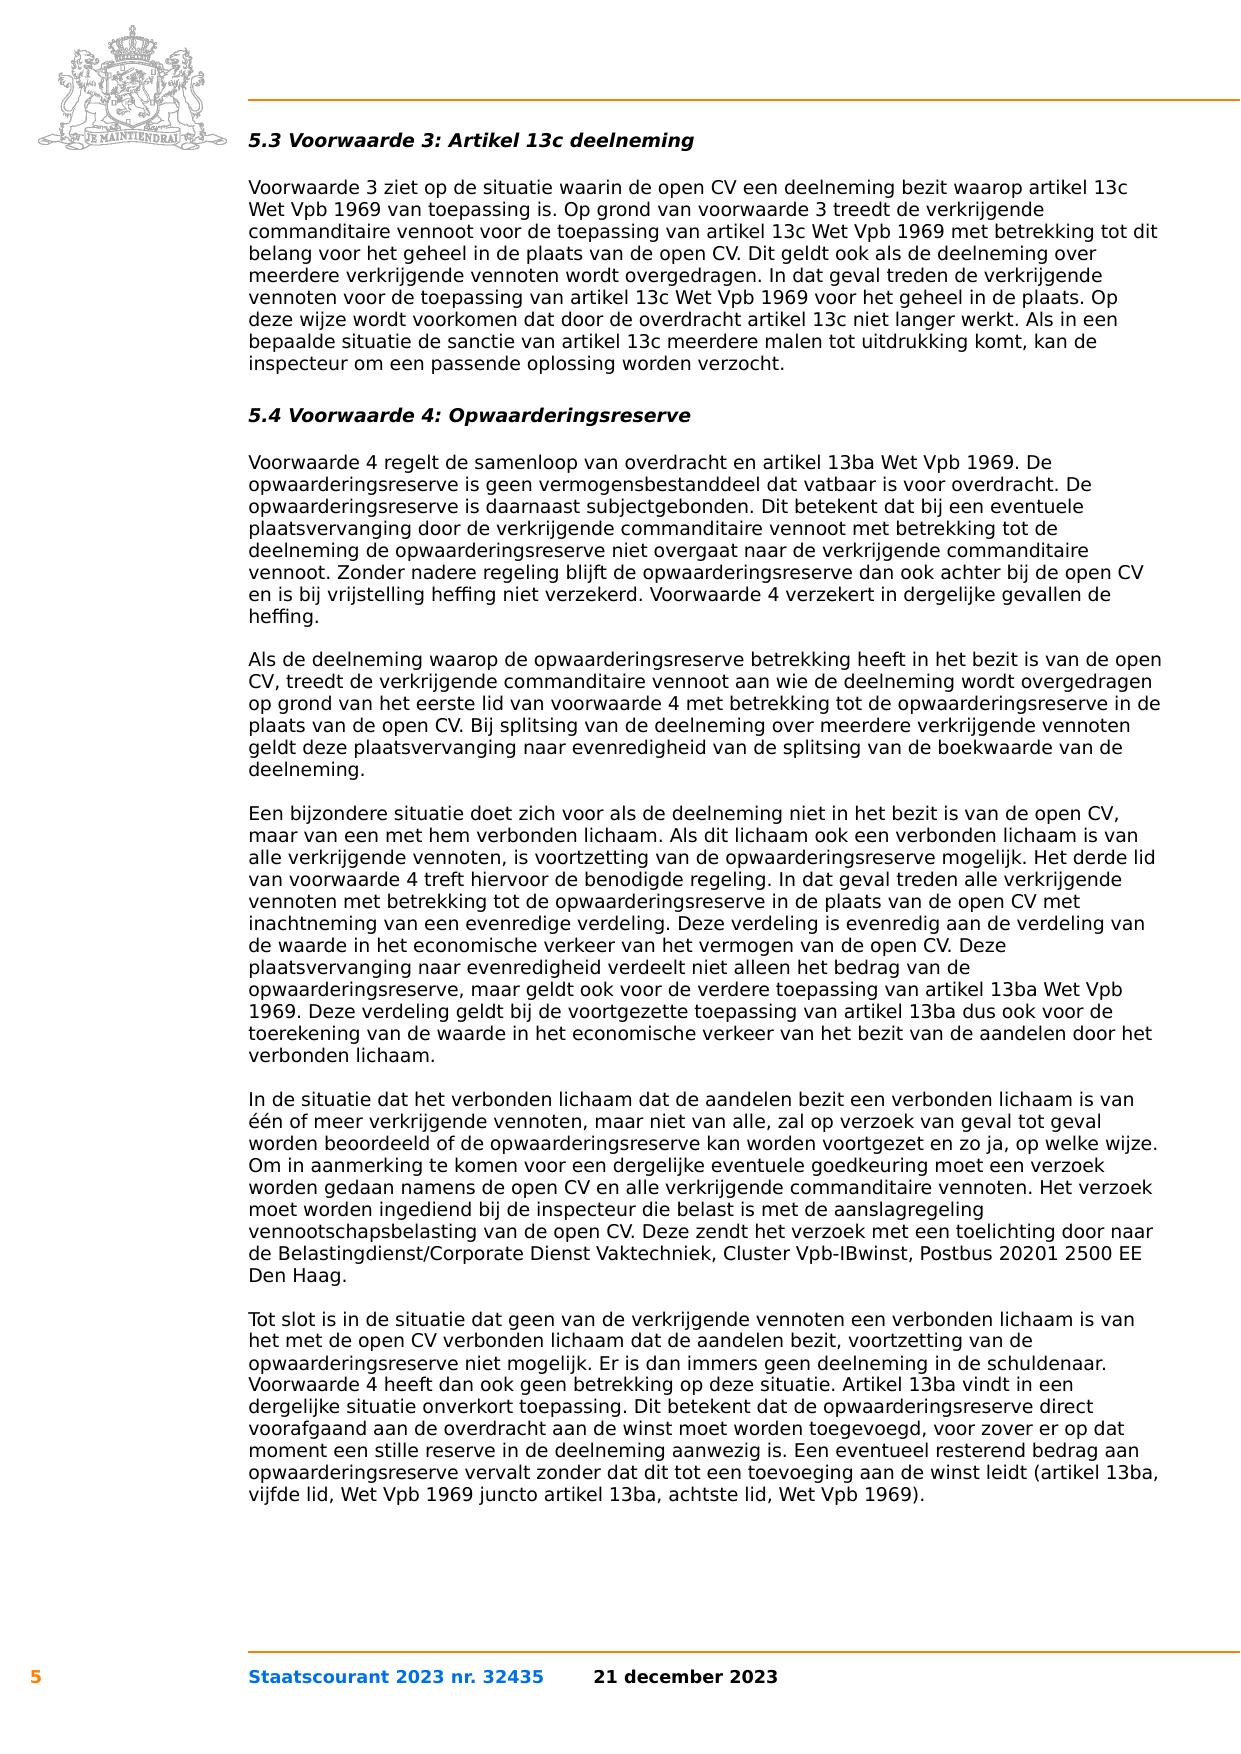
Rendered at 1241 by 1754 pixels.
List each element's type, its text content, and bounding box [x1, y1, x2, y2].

text Als de deelneming waarop de opwaarderingsreserve betrekking heeft in het bezit is van de open CV, treedt de verkrijgende commanditaire vennoot aan wie de deelneming wordt overgedragen op grond van het eerste lid van voorwaarde 4 met betrekking tot de opwaarderingsreserve in de plaats van de open CV. Bij splitsing van de deelneming over meerdere verkrijgende vennoten geldt deze plaatsvervanging naar evenredigheid van de splitsing van de boekwaarde van de deelneming. [248, 649, 1163, 781]
picture [38, 25, 227, 150]
subtitle 5.3 Voorwaarde 3: Artikel 13c deelneming [248, 130, 1163, 152]
text Voorwaarde 3 ziet op de situatie waarin de open CV een deelneming bezit waarop artikel 13c Wet Vpb 1969 van toepassing is. Op grond van voorwaarde 3 treedt de verkrijgende commanditaire vennoot voor de toepassing van artikel 13c Wet Vpb 1969 met betrekking tot dit belang voor het geheel in de plaats van de open CV. Dit geldt ook als de deelneming over meerdere verkrijgende vennoten wordt overgedragen. In dat geval treden de verkrijgende vennoten voor de toepassing van artikel 13c Wet Vpb 1969 voor het geheel in de plaats. Op deze wijze wordt voorkomen dat door de overdracht artikel 13c niet langer werkt. Als in een bepaalde situatie de sanctie van artikel 13c meerdere malen tot uitdrukking komt, kan de inspecteur om een passende oplossing worden verzocht. [248, 177, 1163, 375]
subtitle 5.4 Voorwaarde 4: Opwaarderingsreserve [248, 405, 1163, 427]
text In de situatie dat het verbonden lichaam dat de aandelen bezit een verbonden lichaam is van één of meer verkrijgende vennoten, maar niet van alle, zal op verzoek van geval tot geval worden beoordeeld of de opwaarderingsreserve kan worden voortgezet en zo ja, op welke wijze. Om in aanmerking te komen voor een dergelijke eventuele goedkeuring moet een verzoek worden gedaan namens de open CV en alle verkrijgende commanditaire vennoten. Het verzoek moet worden ingediend bij de inspecteur die belast is met de aanslagregeling vennootschapsbelasting van de open CV. Deze zendt het verzoek met een toelichting door naar de Belastingdienst/Corporate Dienst Vaktechniek, Cluster Vpb-IBwinst, Postbus 20201 2500 EE Den Haag. [248, 1089, 1163, 1287]
text Voorwaarde 4 regelt de samenloop van overdracht en artikel 13ba Wet Vpb 1969. De opwaarderingsreserve is geen vermogensbestanddeel dat vatbaar is voor overdracht. De opwaarderingsreserve is daarnaast subjectgebonden. Dit betekent dat bij een eventuele plaatsvervanging door de verkrijgende commanditaire vennoot met betrekking tot de deelneming de opwaarderingsreserve niet overgaat naar de verkrijgende commanditaire vennoot. Zonder nadere regeling blijft de opwaarderingsreserve dan ook achter bij de open CV en is bij vrijstelling heffing niet verzekerd. Voorwaarde 4 verzekert in dergelijke gevallen de heffing. [248, 452, 1163, 627]
text Tot slot is in de situatie dat geen van de verkrijgende vennoten een verbonden lichaam is van het met de open CV verbonden lichaam dat de aandelen bezit, voortzetting van de opwaarderingsreserve niet mogelijk. Er is dan immers geen deelneming in de schuldenaar. Voorwaarde 4 heeft dan ook geen betrekking op deze situatie. Artikel 13ba vindt in een dergelijke situatie onverkort toepassing. Dit betekent dat de opwaarderingsreserve direct voorafgaand aan de overdracht aan de winst moet worden toegevoegd, voor zover er op dat moment een stille reserve in de deelneming aanwezig is. Een eventueel resterend bedrag aan opwaarderingsreserve vervalt zonder dat dit tot een toevoeging aan de winst leidt (artikel 13ba, vijfde lid, Wet Vpb 1969 juncto artikel 13ba, achtste lid, Wet Vpb 1969). [248, 1308, 1163, 1506]
text Een bijzondere situatie doet zich voor als de deelneming niet in het bezit is van de open CV, maar van een met hem verbonden lichaam. Als dit lichaam ook een verbonden lichaam is van alle verkrijgende vennoten, is voortzetting van de opwaarderingsreserve mogelijk. Het derde lid van voorwaarde 4 treft hiervoor de benodigde regeling. In dat geval treden alle verkrijgende vennoten met betrekking tot de opwaarderingsreserve in de plaats van de open CV met inachtneming van een evenredige verdeling. Deze verdeling is evenredig aan de verdeling van de waarde in het economische verkeer van het vermogen van de open CV. Deze plaatsvervanging naar evenredigheid verdeelt niet alleen het bedrag van de opwaarderingsreserve, maar geldt ook voor de verdere toepassing van artikel 13ba Wet Vpb 1969. Deze verdeling geldt bij de voortgezette toepassing van artikel 13ba dus ook voor de toerekening van de waarde in het economische verkeer van het bezit van de aandelen door het verbonden lichaam. [248, 803, 1163, 1067]
